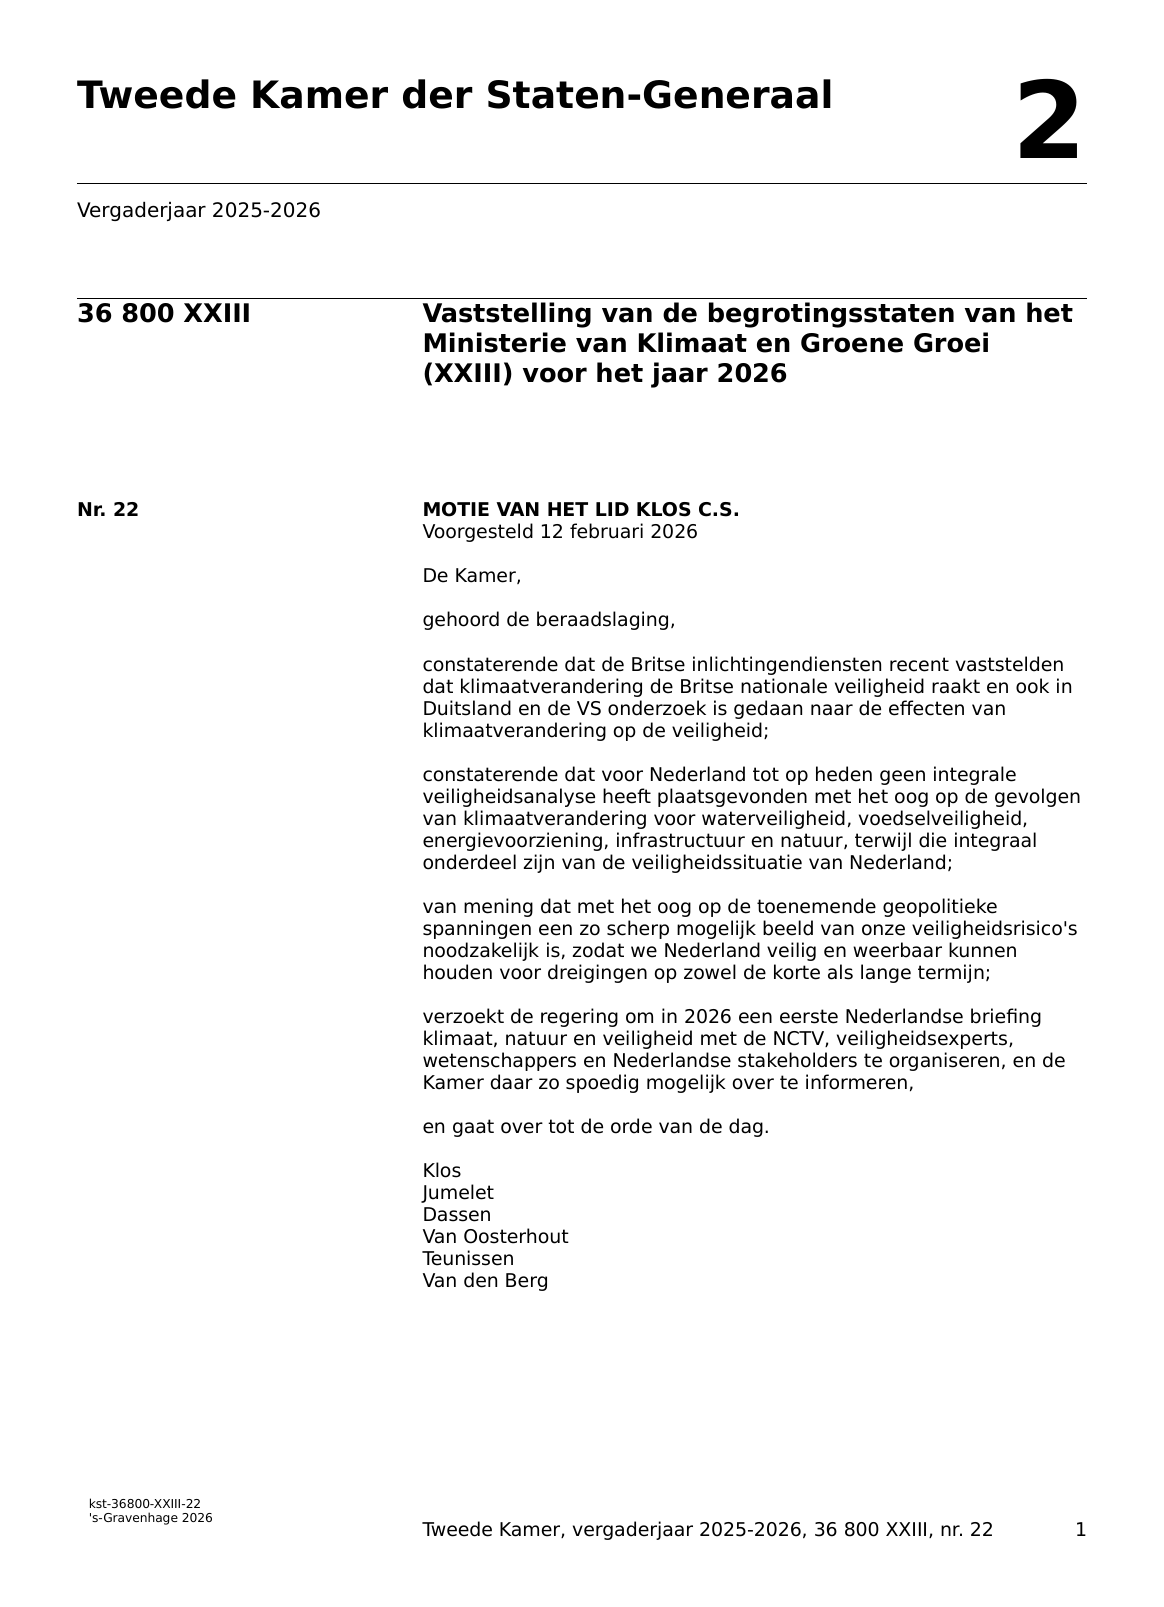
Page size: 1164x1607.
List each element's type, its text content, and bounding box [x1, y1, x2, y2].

text Teunissen [422, 1248, 1087, 1270]
text 's-Gravenhage 2026 [88, 1511, 323, 1525]
text Klos [422, 1160, 1087, 1182]
text constaterende dat voor Nederland tot op heden geen integrale veiligheidsanalyse heeft plaatsgevonden met het oog op de gevolgen van klimaatverandering voor waterveiligheid, voedselveiligheid, energievoorziening, infrastructuur en natuur, terwijl die integraal onderdeel zijn van de veiligheidssituatie van Nederland; [422, 764, 1087, 873]
subtitle 36 800 XXIII Vaststelling van de begrotingsstaten van het Ministerie van Klimaat en Groene Groei (XXIII) voor het jaar 2026 [77, 299, 1087, 388]
text kst-36800-XXIII-22 [88, 1497, 323, 1511]
text en gaat over tot de orde van de dag. [422, 1116, 1087, 1138]
subtitle Nr. 22 MOTIE VAN HET LID KLOS C.S. [77, 499, 1087, 521]
text De Kamer, [422, 565, 1087, 587]
text Jumelet [422, 1182, 1087, 1204]
text constaterende dat de Britse inlichtingendiensten recent vaststelden dat klimaatverandering de Britse nationale veiligheid raakt en ook in Duitsland en de VS onderzoek is gedaan naar de effecten van klimaatverandering op de veiligheid; [422, 653, 1087, 741]
text verzoekt de regering om in 2026 een eerste Nederlandse briefing klimaat, natuur en veiligheid met de NCTV, veiligheidsexperts, wetenschappers en Nederlandse stakeholders te organiseren, en de Kamer daar zo spoedig mogelijk over te informeren, [422, 1006, 1087, 1094]
text Van Oosterhout [422, 1226, 1087, 1248]
text Dassen [422, 1204, 1087, 1226]
table_header 2 [886, 59, 1087, 183]
text gehoord de beraadslaging, [422, 609, 1087, 631]
table_header Tweede Kamer der Staten-Generaal [77, 59, 886, 183]
table_cell Vergaderjaar 2025-2026 [77, 184, 1087, 298]
text Van den Berg [422, 1270, 1087, 1292]
text van mening dat met het oog op de toenemende geopolitieke spanningen een zo scherp mogelijk beeld van onze veiligheidsrisico's noodzakelijk is, zodat we Nederland veilig en weerbaar kunnen houden voor dreigingen op zowel de korte als lange termijn; [422, 896, 1087, 984]
text Voorgesteld 12 februari 2026 [422, 521, 1087, 543]
